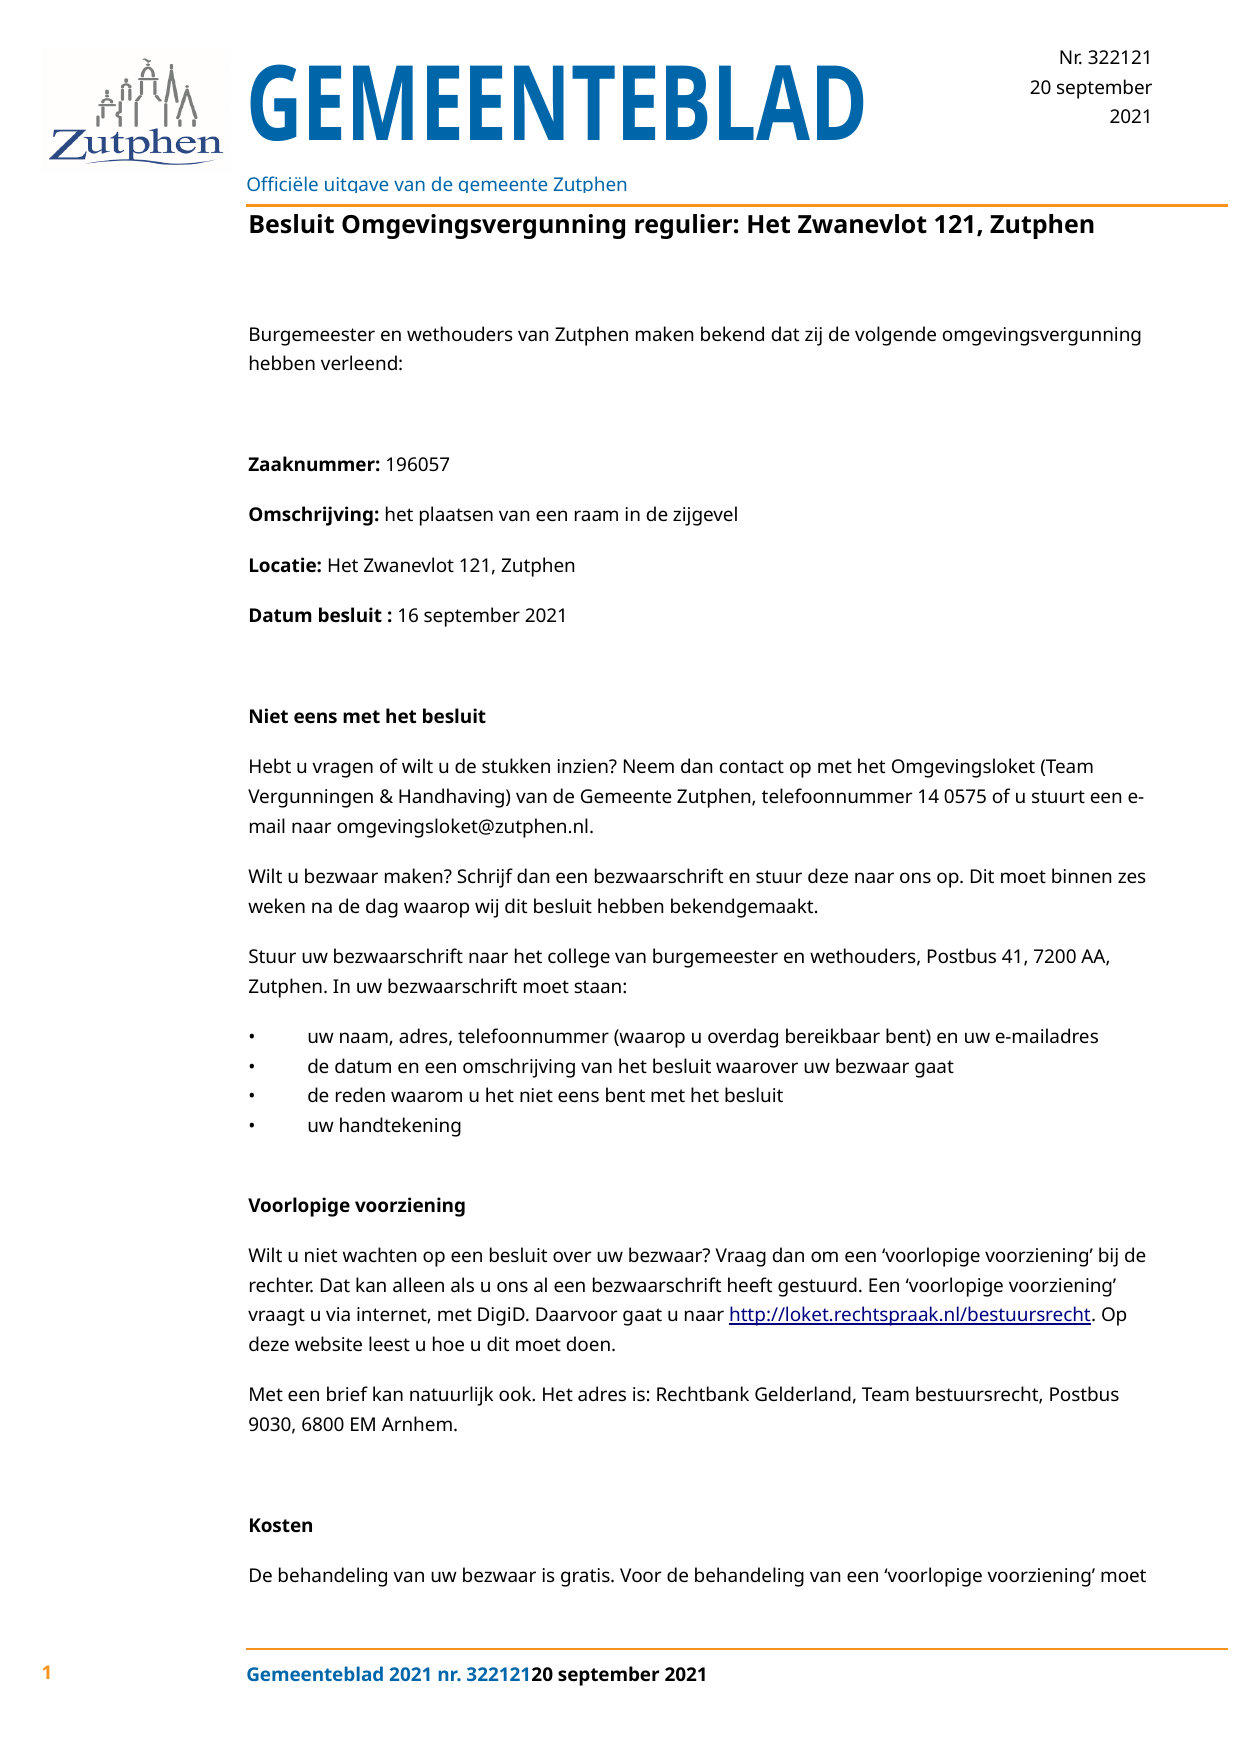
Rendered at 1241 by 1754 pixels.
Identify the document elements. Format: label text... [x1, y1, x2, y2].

text De behandeling van uw bezwaar is gratis. Voor de behandeling van een ‘voorlopige voorziening’ moet [248, 1562, 1152, 1588]
text Zaaknummer: 196057 [248, 451, 1152, 477]
list uw naam, adres, telefoonnummer (waarop u overdag bereikbaar bent) en uw e-mailadres [248, 1023, 1152, 1049]
text Datum besluit : 16 september 2021 [248, 602, 1152, 628]
text Besluit Omgevingsvergunning regulier: Het Zwanevlot 121, Zutphen [248, 207, 1152, 241]
text Burgemeester en wethouders van Zutphen maken bekend dat zij de volgende omgevingsvergunning hebben verleend: [248, 321, 1152, 376]
list de datum en een omschrijving van het besluit waarover uw bezwaar gaat [248, 1053, 1152, 1078]
text Wilt u niet wachten op een besluit over uw bezwaar? Vraag dan om een ‘voorlopige voorziening’ bij de rechter. Dat kan alleen als u ons al een bezwaarschrift heeft gestuurd. Een ‘voorlopige voorziening’ vraagt u via internet, met DigiD. Daarvoor gaat u naar http://loket.rechtspraak.nl/bestuursrecht. Op deze website leest u hoe u dit moet doen. [248, 1242, 1152, 1357]
text Niet eens met het besluit [248, 703, 1152, 729]
text Omschrijving: het plaatsen van een raam in de zijgevel [248, 502, 1152, 527]
list uw handtekening [248, 1112, 1152, 1138]
text Locatie: Het Zwanevlot 121, Zutphen [248, 552, 1152, 578]
text Met een brief kan natuurlijk ook. Het adres is: Rechtbank Gelderland, Team bestuursrecht, Postbus 9030, 6800 EM Arnhem. [248, 1382, 1152, 1437]
text Voorlopige voorziening [248, 1192, 1152, 1218]
text Wilt u bezwaar maken? Schrijf dan een bezwaarschrift en stuur deze naar ons op. Dit moet binnen zes weken na de dag waarop wij dit besluit hebben bekendgemaakt. [248, 863, 1152, 918]
text Kosten [248, 1512, 1152, 1538]
picture [41, 47, 231, 172]
text Hebt u vragen of wilt u de stukken inzien? Neem dan contact op met het Omgevingsloket (Team Vergunningen & Handhaving) van de Gemeente Zutphen, telefoonnummer 14 0575 of u stuurt een e-mail naar omgevingsloket@zutphen.nl. [248, 754, 1152, 838]
text Stuur uw bezwaarschrift naar het college van burgemeester en wethouders, Postbus 41, 7200 AA, Zutphen. In uw bezwaarschrift moet staan: [248, 943, 1152, 998]
list de reden waarom u het niet eens bent met het besluit [248, 1082, 1152, 1108]
